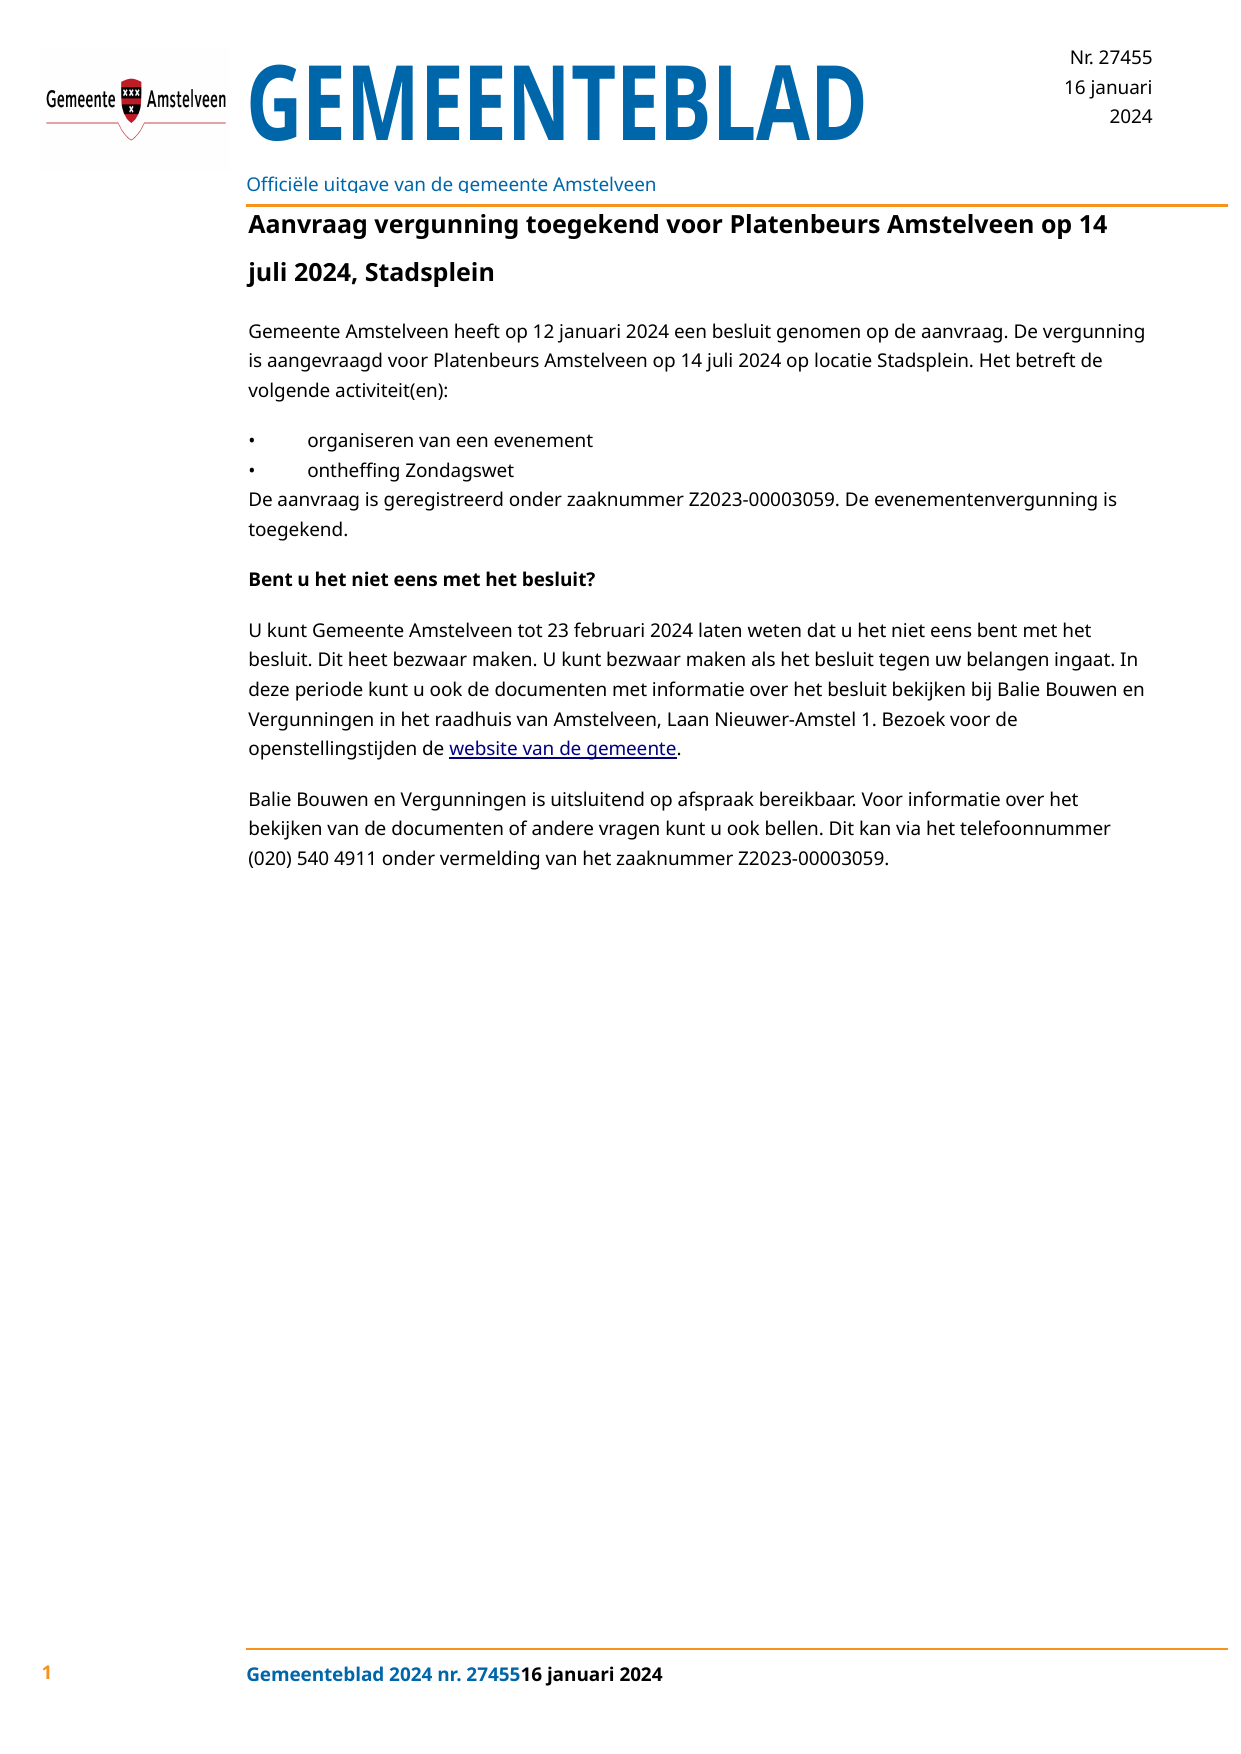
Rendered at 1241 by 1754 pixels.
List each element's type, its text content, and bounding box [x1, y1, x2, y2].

picture [41, 47, 231, 172]
text Aanvraag vergunning toegekend voor Platenbeurs Amstelveen op 14 juli 2024, Stadsplein [248, 207, 1152, 288]
list organiseren van een evenement [248, 427, 1152, 453]
text U kunt Gemeente Amstelveen tot 23 februari 2024 laten weten dat u het niet eens bent met het besluit. Dit heet bezwaar maken. U kunt bezwaar maken als het besluit tegen uw belangen ingaat. In deze periode kunt u ook de documenten met informatie over het besluit bekijken bij Balie Bouwen en Vergunningen in het raadhuis van Amstelveen, Laan Nieuwer-Amstel 1. Bezoek voor de openstellingstijden de website van de gemeente. [248, 617, 1152, 761]
list ontheffing Zondagswet [248, 457, 1152, 483]
text Bent u het niet eens met het besluit? [248, 567, 1152, 592]
text Gemeente Amstelveen heeft op 12 januari 2024 een besluit genomen op de aanvraag. De vergunning is aangevraagd voor Platenbeurs Amstelveen op 14 juli 2024 op locatie Stadsplein. Het betreft de volgende activiteit(en): [248, 318, 1152, 403]
text De aanvraag is geregistreerd onder zaaknummer Z2023-00003059. De evenementenvergunning is toegekend. [248, 487, 1152, 542]
text Balie Bouwen en Vergunningen is uitsluitend op afspraak bereikbaar. Voor informatie over het bekijken van de documenten of andere vragen kunt u ook bellen. Dit kan via het telefoonnummer (020) 540 4911 onder vermelding van het zaaknummer Z2023-00003059. [248, 786, 1152, 871]
